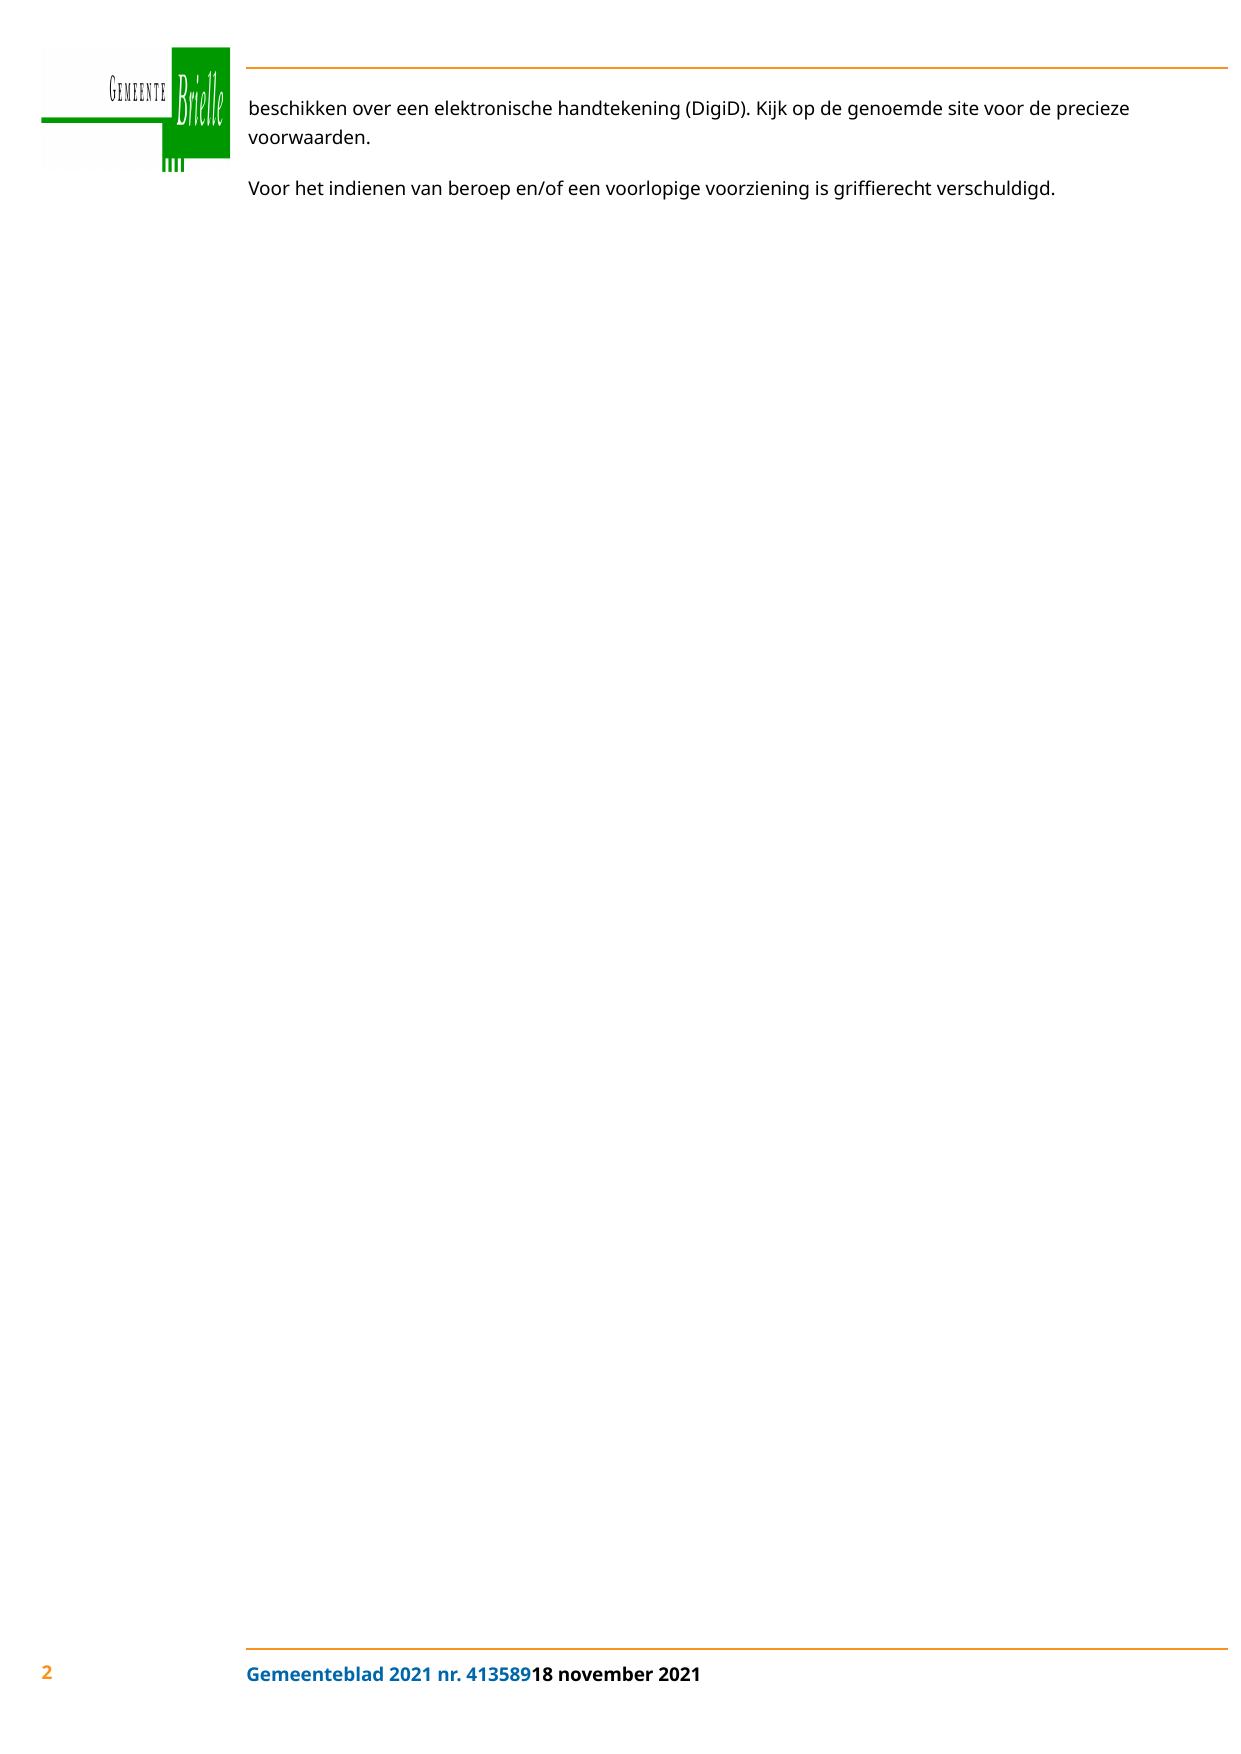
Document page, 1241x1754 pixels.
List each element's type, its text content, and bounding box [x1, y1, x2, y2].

picture [41, 47, 231, 172]
text beschikken over een elektronische handtekening (DigiD). Kijk op de genoemde site voor de precieze voorwaarden. [248, 95, 1152, 150]
text Voor het indienen van beroep en/of een voorlopige voorziening is griffierecht verschuldigd. [248, 175, 1152, 201]
